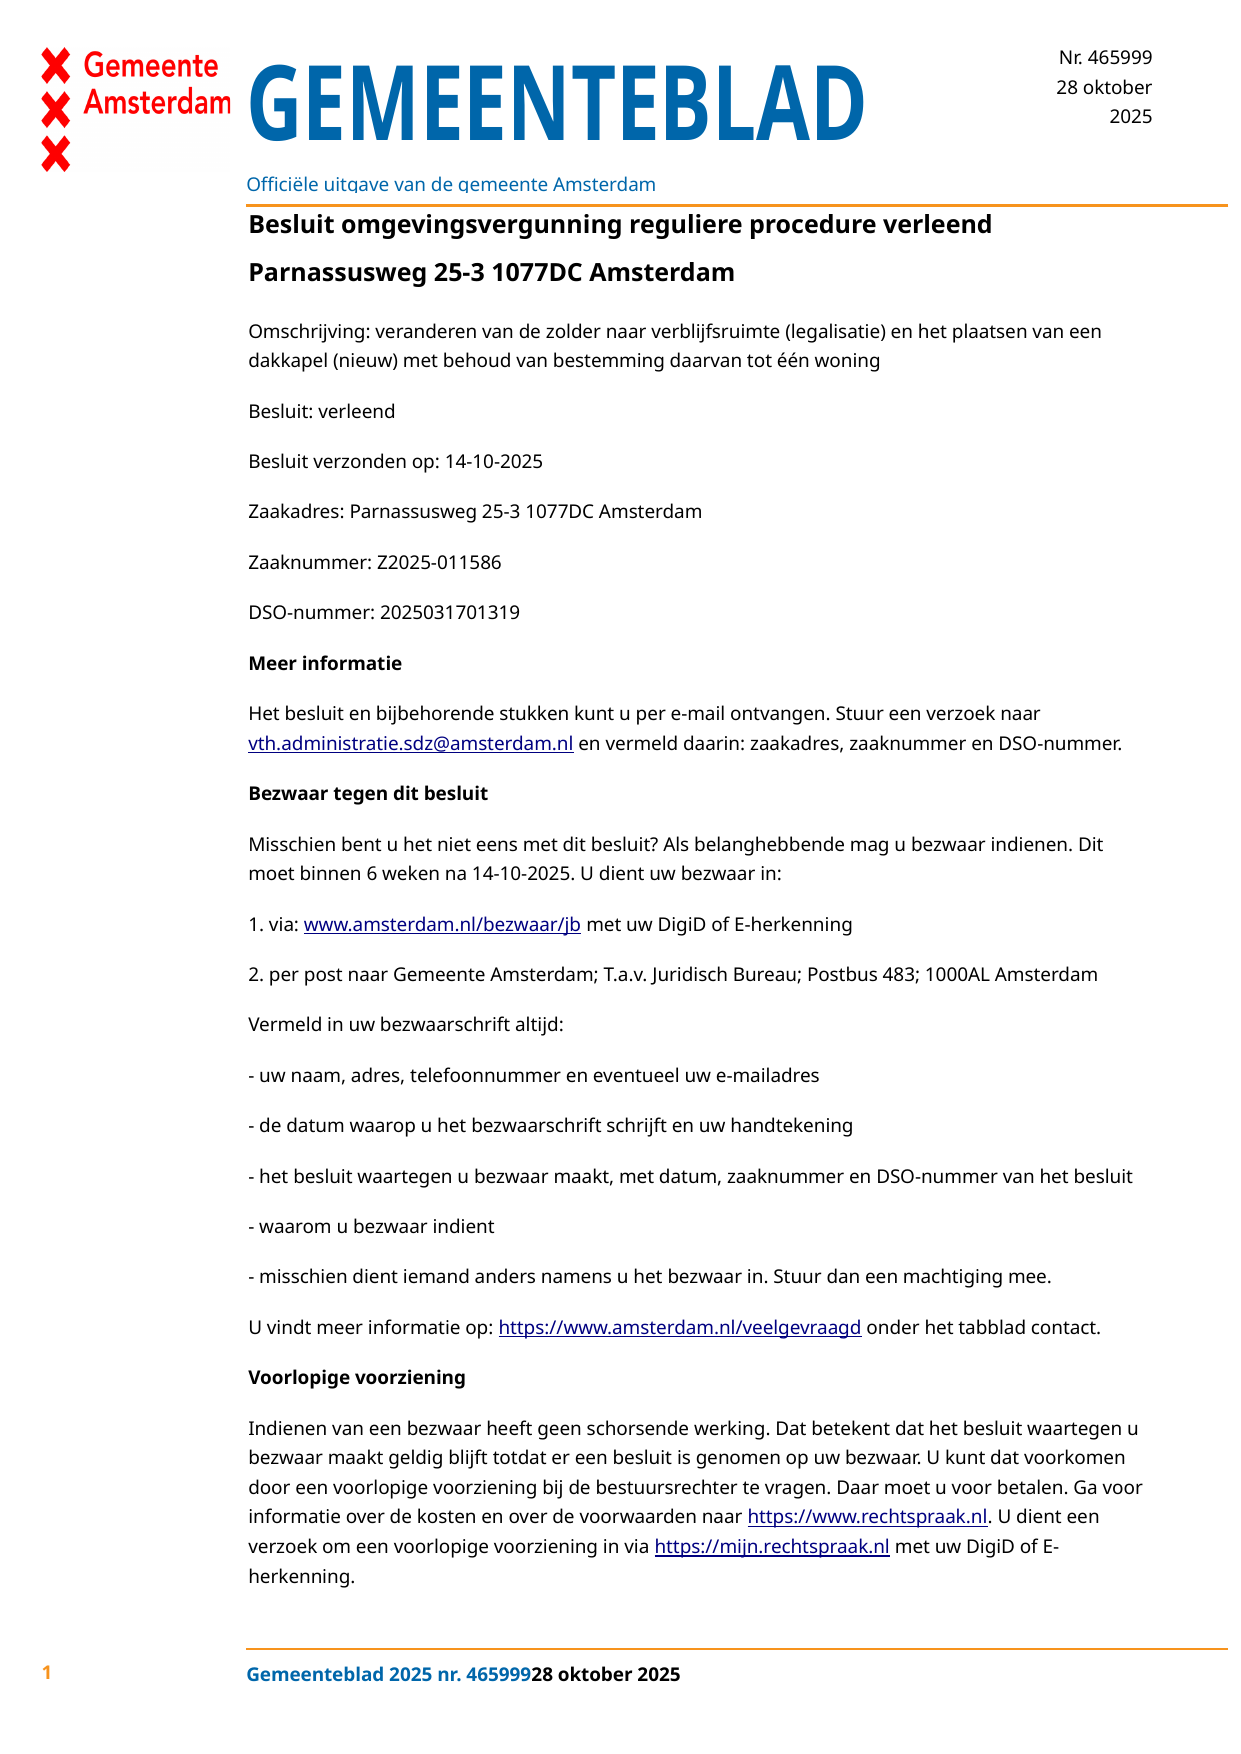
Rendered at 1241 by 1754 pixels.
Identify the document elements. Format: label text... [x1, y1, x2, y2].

text - het besluit waartegen u bezwaar maakt, met datum, zaaknummer en DSO-nummer van het besluit [248, 1163, 1152, 1189]
text Voorlopige voorziening [248, 1364, 1152, 1390]
text Omschrijving: veranderen van de zolder naar verblijfsruimte (legalisatie) en het plaatsen van een dakkapel (nieuw) met behoud van bestemming daarvan tot één woning [248, 318, 1152, 373]
text 1. via: www.amsterdam.nl/bezwaar/jb met uw DigiD of E-herkenning [248, 911, 1152, 937]
picture [41, 47, 231, 172]
text Besluit verzonden op: 14-10-2025 [248, 448, 1152, 474]
text Besluit: verleend [248, 398, 1152, 424]
text Zaakadres: Parnassusweg 25-3 1077DC Amsterdam [248, 499, 1152, 524]
text Vermeld in uw bezwaarschrift altijd: [248, 1012, 1152, 1037]
text U vindt meer informatie op: https://www.amsterdam.nl/veelgevraagd onder het tabblad contact. [248, 1314, 1152, 1340]
text Indienen van een bezwaar heeft geen schorsende werking. Dat betekent dat het besluit waartegen u bezwaar maakt geldig blijft totdat er een besluit is genomen op uw bezwaar. U kunt dat voorkomen door een voorlopige voorziening bij de bestuursrechter te vragen. Daar moet u voor betalen. Ga voor informatie over de kosten en over de voorwaarden naar https://www.rechtspraak.nl. U dient een verzoek om een voorlopige voorziening in via https://mijn.rechtspraak.nl met uw DigiD of E-herkenning. [248, 1415, 1152, 1589]
text Zaaknummer: Z2025-011586 [248, 549, 1152, 575]
text - de datum waarop u het bezwaarschrift schrijft en uw handtekening [248, 1112, 1152, 1138]
text 2. per post naar Gemeente Amsterdam; T.a.v. Juridisch Bureau; Postbus 483; 1000AL Amsterdam [248, 961, 1152, 987]
text Het besluit en bijbehorende stukken kunt u per e-mail ontvangen. Stuur een verzoek naar vth.administratie.sdz@amsterdam.nl en vermeld daarin: zaakadres, zaaknummer en DSO-nummer. [248, 700, 1152, 756]
text Bezwaar tegen dit besluit [248, 780, 1152, 806]
text - waarom u bezwaar indient [248, 1213, 1152, 1239]
text - misschien dient iemand anders namens u het bezwaar in. Stuur dan een machtiging mee. [248, 1264, 1152, 1289]
text Meer informatie [248, 650, 1152, 676]
text DSO-nummer: 2025031701319 [248, 599, 1152, 625]
text Misschien bent u het niet eens met dit besluit? Als belanghebbende mag u bezwaar indienen. Dit moet binnen 6 weken na 14-10-2025. U dient uw bezwaar in: [248, 831, 1152, 886]
text - uw naam, adres, telefoonnummer en eventueel uw e-mailadres [248, 1062, 1152, 1088]
text Besluit omgevingsvergunning reguliere procedure verleend Parnassusweg 25-3 1077DC Amsterdam [248, 207, 1152, 288]
